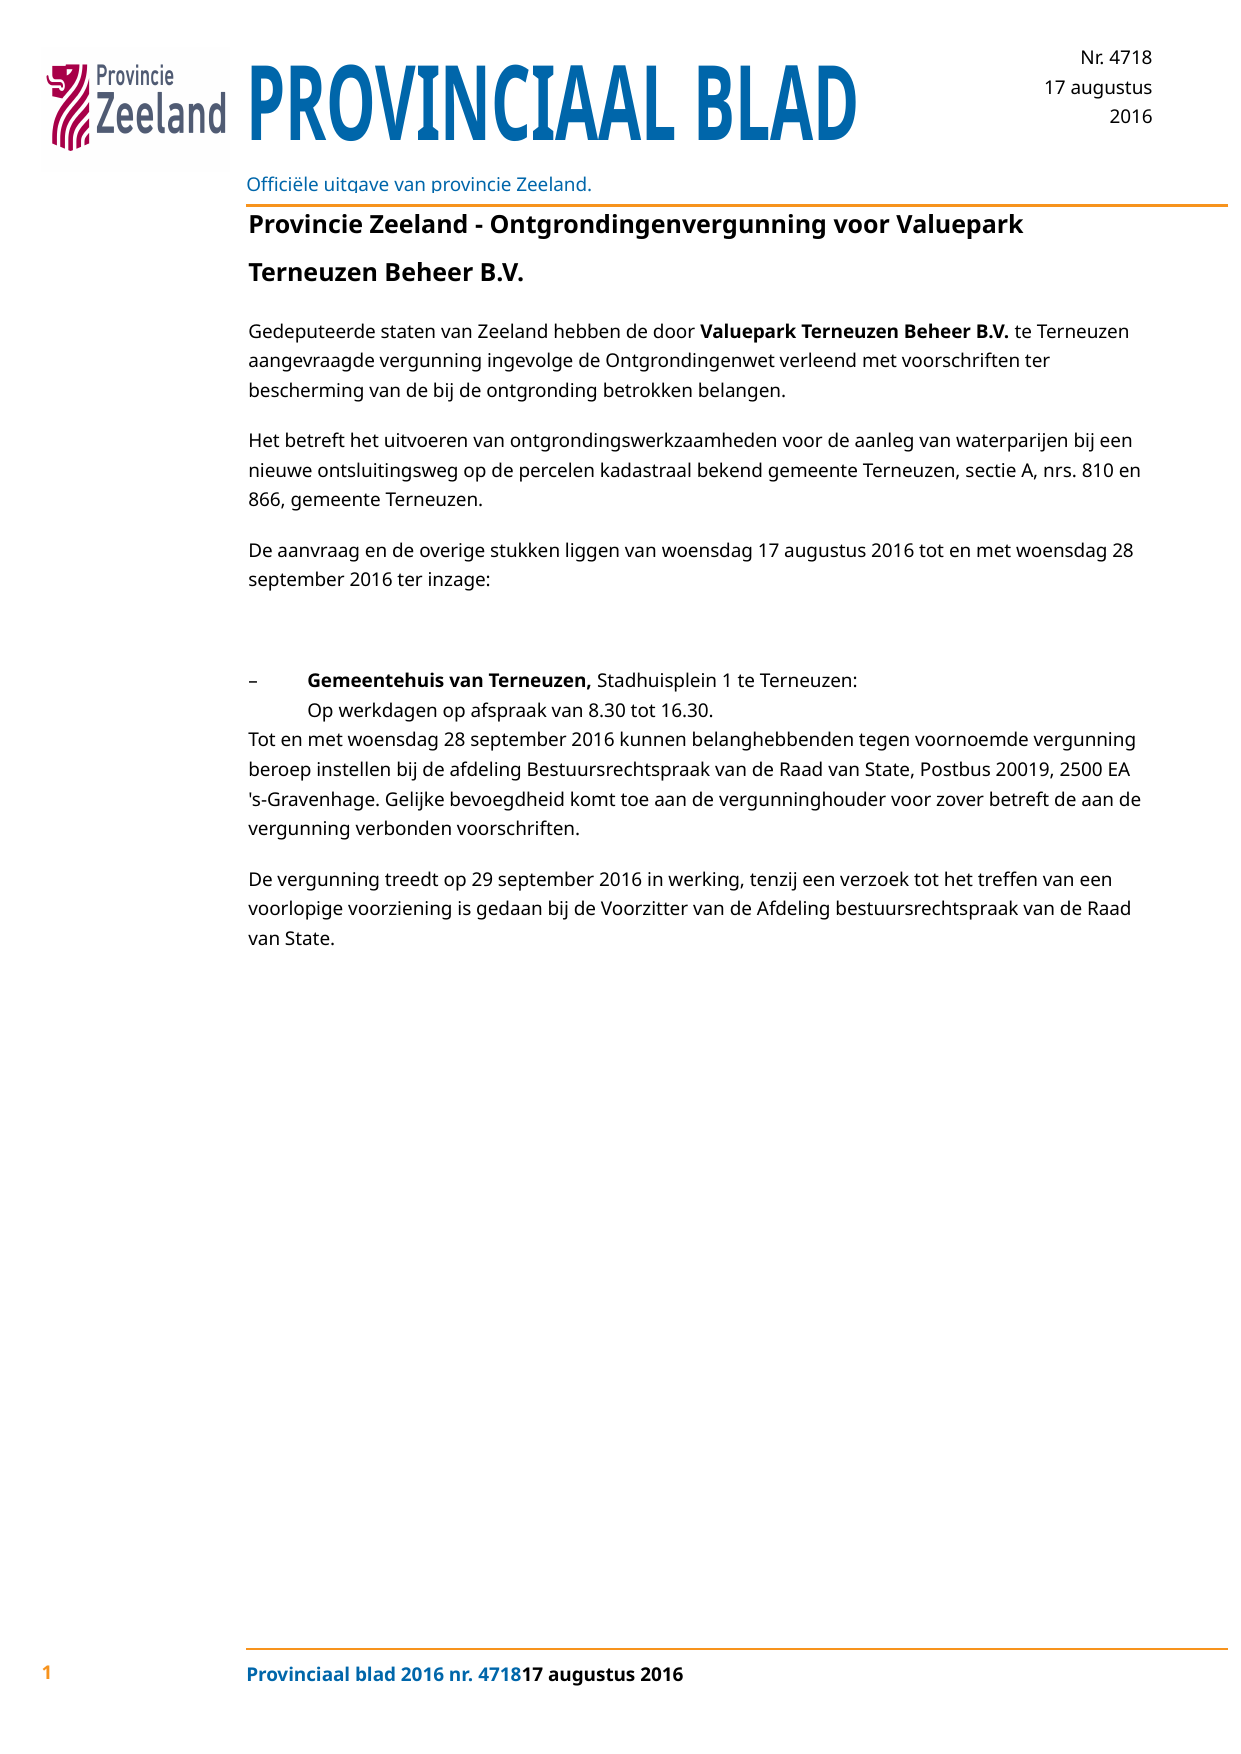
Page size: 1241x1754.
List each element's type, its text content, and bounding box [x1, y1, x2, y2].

text Tot en met woensdag 28 september 2016 kunnen belanghebbenden tegen voornoemde vergunning beroep instellen bij de afdeling Bestuursrechtspraak van de Raad van State, Postbus 20019, 2500 EA 's-Gravenhage. Gelijke bevoegdheid komt toe aan de vergunninghouder voor zover betreft de aan de vergunning verbonden voorschriften. [248, 727, 1152, 841]
list Op werkdagen op afspraak van 8.30 tot 16.30. [248, 697, 1152, 723]
text Gedeputeerde staten van Zeeland hebben de door Valuepark Terneuzen Beheer B.V. te Terneuzen aangevraagde vergunning ingevolge de Ontgrondingenwet verleend met voorschriften ter bescherming van de bij de ontgronding betrokken belangen. [248, 318, 1152, 403]
text De aanvraag en de overige stukken liggen van woensdag 17 augustus 2016 tot en met woensdag 28 september 2016 ter inzage: [248, 537, 1152, 592]
text Provincie Zeeland - Ontgrondingenvergunning voor Valuepark Terneuzen Beheer B.V. [248, 207, 1152, 288]
picture [41, 47, 231, 172]
text Het betreft het uitvoeren van ontgrondingswerkzaamheden voor de aanleg van waterparijen bij een nieuwe ontsluitingsweg op de percelen kadastraal bekend gemeente Terneuzen, sectie A, nrs. 810 en 866, gemeente Terneuzen. [248, 427, 1152, 512]
list Gemeentehuis van Terneuzen, Stadhuisplein 1 te Terneuzen: [248, 667, 1152, 693]
text De vergunning treedt op 29 september 2016 in werking, tenzij een verzoek tot het treffen van een voorlopige voorziening is gedaan bij de Voorzitter van de Afdeling bestuursrechtspraak van de Raad van State. [248, 866, 1152, 951]
